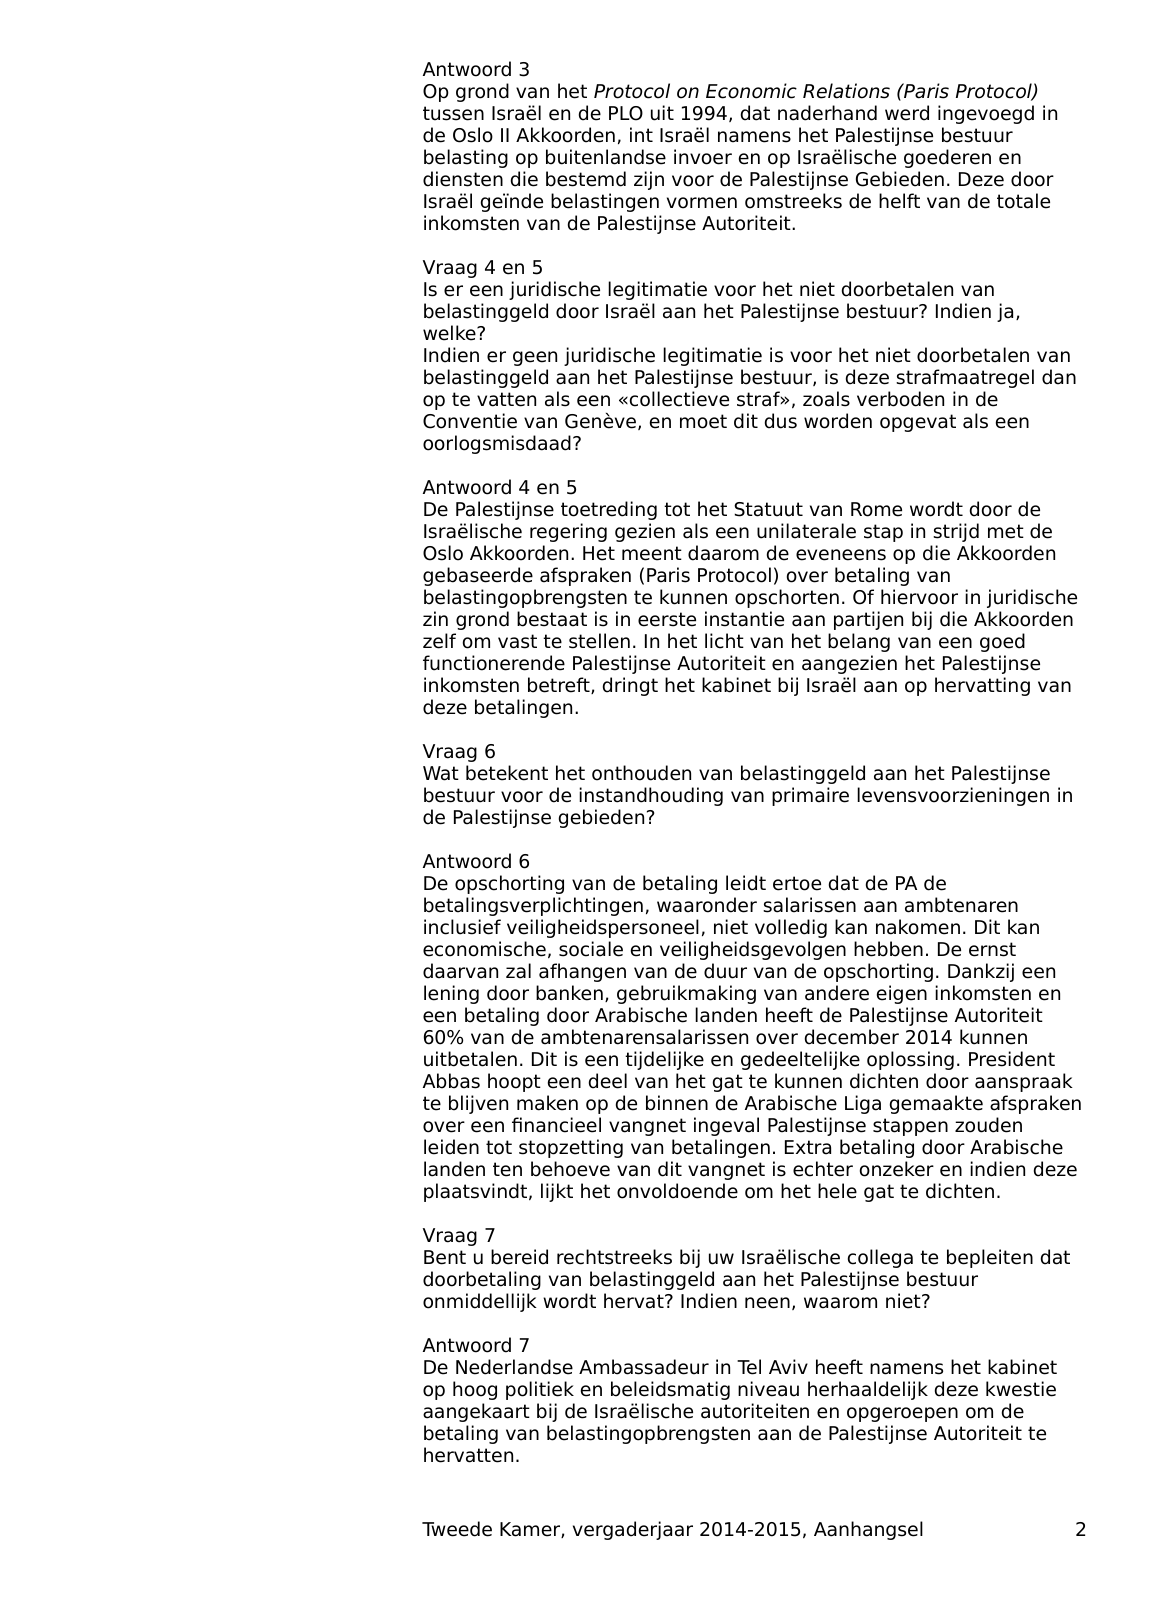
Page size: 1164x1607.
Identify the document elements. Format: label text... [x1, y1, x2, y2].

text Vraag 7 [422, 1225, 1087, 1247]
text De opschorting van de betaling leidt ertoe dat de PA de betalingsverplichtingen, waaronder salarissen aan ambtenaren inclusief veiligheidspersoneel, niet volledig kan nakomen. Dit kan economische, sociale en veiligheidsgevolgen hebben. De ernst daarvan zal afhangen van de duur van de opschorting. Dankzij een lening door banken, gebruikmaking van andere eigen inkomsten en een betaling door Arabische landen heeft de Palestijnse Autoriteit 60% van de ambtenarensalarissen over december 2014 kunnen uitbetalen. Dit is een tijdelijke en gedeeltelijke oplossing. President Abbas hoopt een deel van het gat te kunnen dichten door aanspraak te blijven maken op de binnen de Arabische Liga gemaakte afspraken over een financieel vangnet ingeval Palestijnse stappen zouden leiden tot stopzetting van betalingen. Extra betaling door Arabische landen ten behoeve van dit vangnet is echter onzeker en indien deze plaatsvindt, lijkt het onvoldoende om het hele gat te dichten. [422, 873, 1087, 1203]
text De Nederlandse Ambassadeur in Tel Aviv heeft namens het kabinet op hoog politiek en beleidsmatig niveau herhaaldelijk deze kwestie aangekaart bij de Israëlische autoriteiten en opgeroepen om de betaling van belastingopbrengsten aan de Palestijnse Autoriteit te hervatten. [422, 1357, 1087, 1467]
text Antwoord 6 [422, 851, 1087, 873]
text De Palestijnse toetreding tot het Statuut van Rome wordt door de Israëlische regering gezien als een unilaterale stap in strijd met de Oslo Akkoorden. Het meent daarom de eveneens op die Akkoorden gebaseerde afspraken (Paris Protocol) over betaling van belastingopbrengsten te kunnen opschorten. Of hiervoor in juridische zin grond bestaat is in eerste instantie aan partijen bij die Akkoorden zelf om vast te stellen. In het licht van het belang van een goed functionerende Palestijnse Autoriteit en aangezien het Palestijnse inkomsten betreft, dringt het kabinet bij Israël aan op hervatting van deze betalingen. [422, 499, 1087, 719]
text Bent u bereid rechtstreeks bij uw Israëlische collega te bepleiten dat doorbetaling van belastinggeld aan het Palestijnse bestuur onmiddellijk wordt hervat? Indien neen, waarom niet? [422, 1247, 1087, 1313]
text Antwoord 7 [422, 1335, 1087, 1357]
text Vraag 6 [422, 741, 1087, 763]
text Indien er geen juridische legitimatie is voor het niet doorbetalen van belastinggeld aan het Palestijnse bestuur, is deze strafmaatregel dan op te vatten als een «collectieve straf», zoals verboden in de Conventie van Genève, en moet dit dus worden opgevat als een oorlogsmisdaad? [422, 345, 1087, 455]
text Antwoord 3 [422, 59, 1087, 81]
text Op grond van het Protocol on Economic Relations (Paris Protocol) tussen Israël en de PLO uit 1994, dat naderhand werd ingevoegd in de Oslo II Akkoorden, int Israël namens het Palestijnse bestuur belasting op buitenlandse invoer en op Israëlische goederen en diensten die bestemd zijn voor de Palestijnse Gebieden. Deze door Israël geïnde belastingen vormen omstreeks de helft van de totale inkomsten van de Palestijnse Autoriteit. [422, 81, 1087, 235]
text Antwoord 4 en 5 [422, 477, 1087, 499]
text Is er een juridische legitimatie voor het niet doorbetalen van belastinggeld door Israël aan het Palestijnse bestuur? Indien ja, welke? [422, 279, 1087, 345]
text Wat betekent het onthouden van belastinggeld aan het Palestijnse bestuur voor de instandhouding van primaire levensvoorzieningen in de Palestijnse gebieden? [422, 763, 1087, 829]
text Vraag 4 en 5 [422, 257, 1087, 279]
